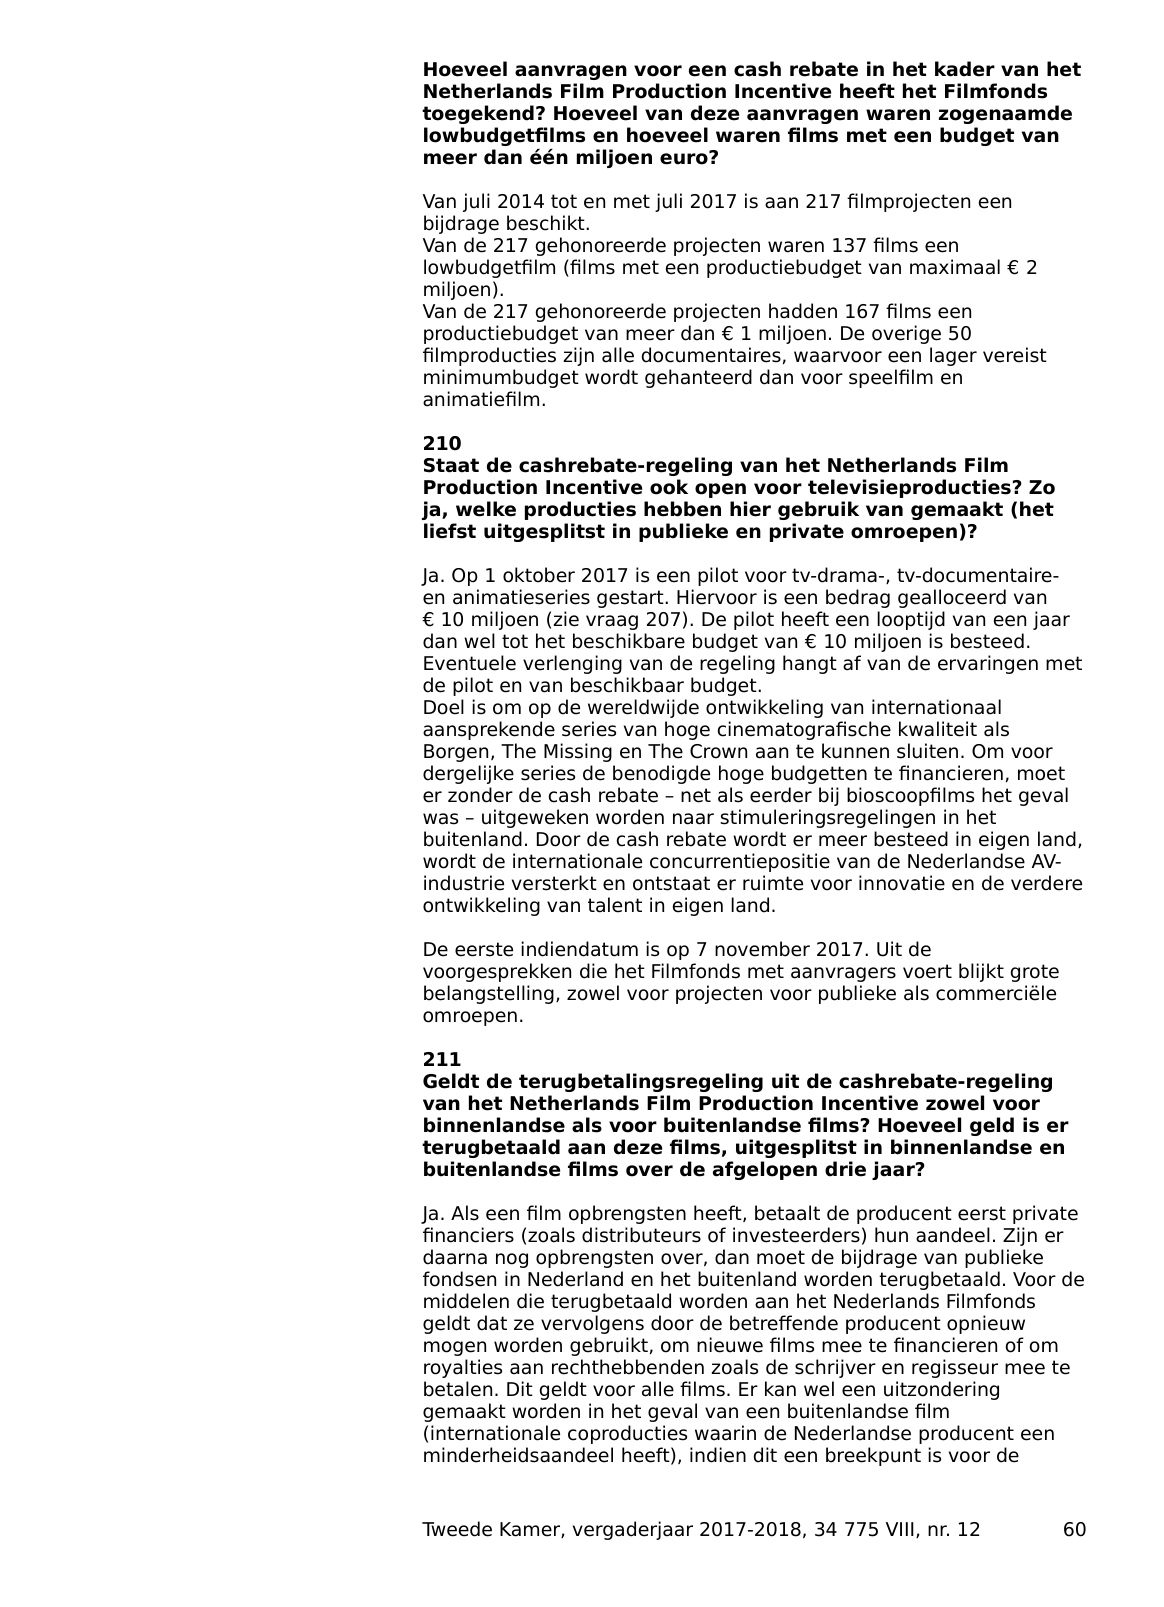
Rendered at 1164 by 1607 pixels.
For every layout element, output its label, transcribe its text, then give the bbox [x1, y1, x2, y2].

text 210 [422, 433, 1087, 455]
text Geldt de terugbetalingsregeling uit de cashrebate-regeling van het Netherlands Film Production Incentive zowel voor binnenlandse als voor buitenlandse films? Hoeveel geld is er terugbetaald aan deze films, uitgesplitst in binnenlandse en buitenlandse films over de afgelopen drie jaar? [422, 1071, 1087, 1181]
text Van de 217 gehonoreerde projecten hadden 167 films een productiebudget van meer dan € 1 miljoen. De overige 50 filmproducties zijn alle documentaires, waarvoor een lager vereist minimumbudget wordt gehanteerd dan voor speelfilm en animatiefilm. [422, 301, 1087, 411]
text Hoeveel aanvragen voor een cash rebate in het kader van het Netherlands Film Production Incentive heeft het Filmfonds toegekend? Hoeveel van deze aanvragen waren zogenaamde lowbudgetfilms en hoeveel waren films met een budget van meer dan één miljoen euro? [422, 59, 1087, 169]
text Van de 217 gehonoreerde projecten waren 137 films een lowbudgetfilm (films met een productiebudget van maximaal € 2 miljoen). [422, 235, 1087, 301]
text Ja. Op 1 oktober 2017 is een pilot voor tv-drama-, tv-documentaire- en animatieseries gestart. Hiervoor is een bedrag gealloceerd van € 10 miljoen (zie vraag 207). De pilot heeft een looptijd van een jaar dan wel tot het beschikbare budget van € 10 miljoen is besteed. Eventuele verlenging van de regeling hangt af van de ervaringen met de pilot en van beschikbaar budget. [422, 565, 1087, 697]
text Van juli 2014 tot en met juli 2017 is aan 217 filmprojecten een bijdrage beschikt. [422, 191, 1087, 235]
text Staat de cashrebate-regeling van het Netherlands Film Production Incentive ook open voor televisieproducties? Zo ja, welke producties hebben hier gebruik van gemaakt (het liefst uitgesplitst in publieke en private omroepen)? [422, 455, 1087, 543]
text De eerste indiendatum is op 7 november 2017. Uit de voorgesprekken die het Filmfonds met aanvragers voert blijkt grote belangstelling, zowel voor projecten voor publieke als commerciële omroepen. [422, 939, 1087, 1027]
text Ja. Als een film opbrengsten heeft, betaalt de producent eerst private financiers (zoals distributeurs of investeerders) hun aandeel. Zijn er daarna nog opbrengsten over, dan moet de bijdrage van publieke fondsen in Nederland en het buitenland worden terugbetaald. Voor de middelen die terugbetaald worden aan het Nederlands Filmfonds geldt dat ze vervolgens door de betreffende producent opnieuw mogen worden gebruikt, om nieuwe films mee te financieren of om royalties aan rechthebbenden zoals de schrijver en regisseur mee te betalen. Dit geldt voor alle films. Er kan wel een uitzondering gemaakt worden in het geval van een buitenlandse film (internationale coproducties waarin de Nederlandse producent een minderheidsaandeel heeft), indien dit een breekpunt is voor de [422, 1203, 1087, 1467]
text Doel is om op de wereldwijde ontwikkeling van internationaal aansprekende series van hoge cinematografische kwaliteit als Borgen, The Missing en The Crown aan te kunnen sluiten. Om voor dergelijke series de benodigde hoge budgetten te financieren, moet er zonder de cash rebate – net als eerder bij bioscoopfilms het geval was – uitgeweken worden naar stimuleringsregelingen in het buitenland. Door de cash rebate wordt er meer besteed in eigen land, wordt de internationale concurrentiepositie van de Nederlandse AV-industrie versterkt en ontstaat er ruimte voor innovatie en de verdere ontwikkeling van talent in eigen land. [422, 697, 1087, 917]
text 211 [422, 1049, 1087, 1071]
